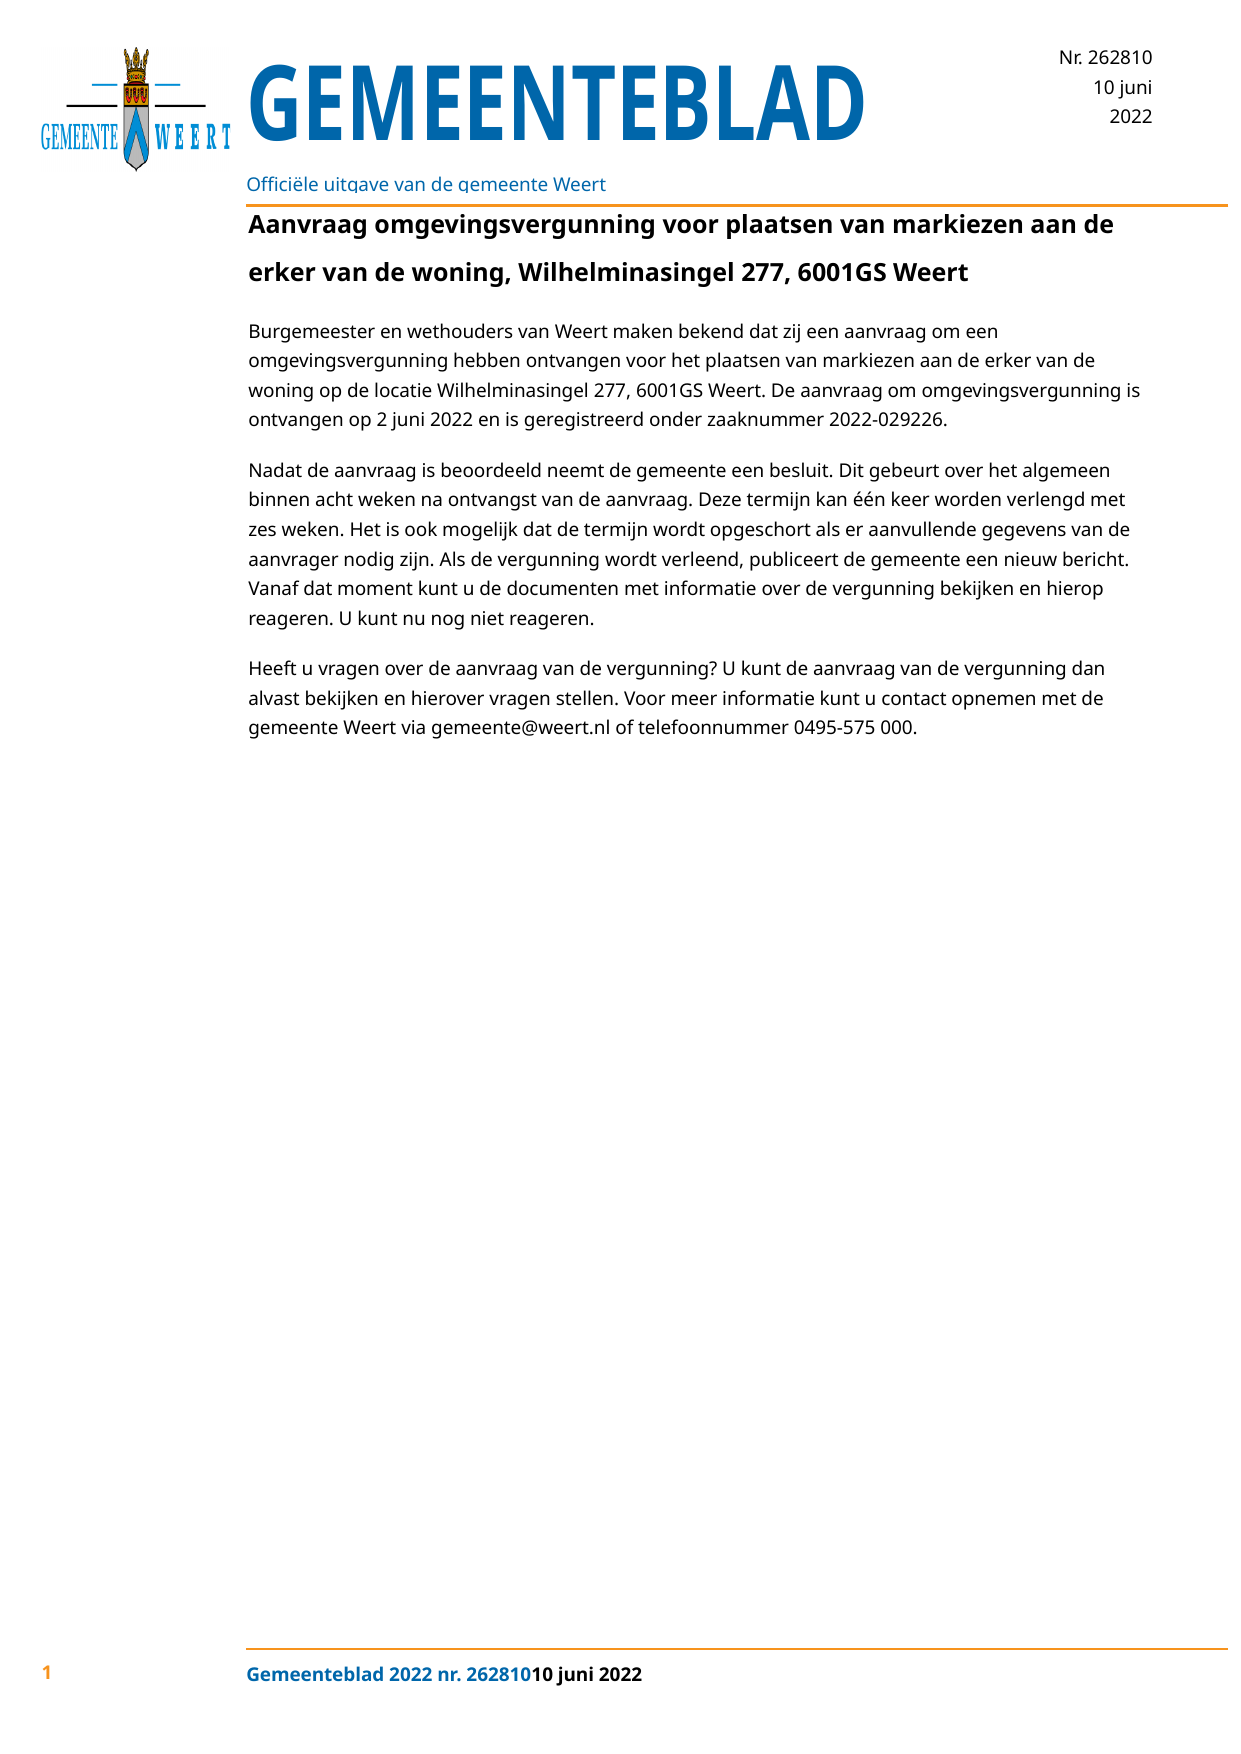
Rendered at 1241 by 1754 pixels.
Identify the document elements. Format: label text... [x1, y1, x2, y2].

text Heeft u vragen over de aanvraag van de vergunning? U kunt de aanvraag van de vergunning dan alvast bekijken en hierover vragen stellen. Voor meer informatie kunt u contact opnemen met de gemeente Weert via gemeente@weert.nl of telefoonnummer 0495-575 000. [248, 655, 1152, 740]
text Aanvraag omgevingsvergunning voor plaatsen van markiezen aan de erker van de woning, Wilhelminasingel 277, 6001GS Weert [248, 207, 1152, 288]
text Nadat de aanvraag is beoordeeld neemt de gemeente een besluit. Dit gebeurt over het algemeen binnen acht weken na ontvangst van de aanvraag. Deze termijn kan één keer worden verlengd met zes weken. Het is ook mogelijk dat de termijn wordt opgeschort als er aanvullende gegevens van de aanvrager nodig zijn. Als de vergunning wordt verleend, publiceert de gemeente een nieuw bericht. Vanaf dat moment kunt u de documenten met informatie over de vergunning bekijken en hierop reageren. U kunt nu nog niet reageren. [248, 457, 1152, 631]
picture [41, 47, 231, 172]
text Burgemeester en wethouders van Weert maken bekend dat zij een aanvraag om een omgevingsvergunning hebben ontvangen voor het plaatsen van markiezen aan de erker van de woning op de locatie Wilhelminasingel 277, 6001GS Weert. De aanvraag om omgevingsvergunning is ontvangen op 2 juni 2022 en is geregistreerd onder zaaknummer 2022-029226. [248, 318, 1152, 432]
